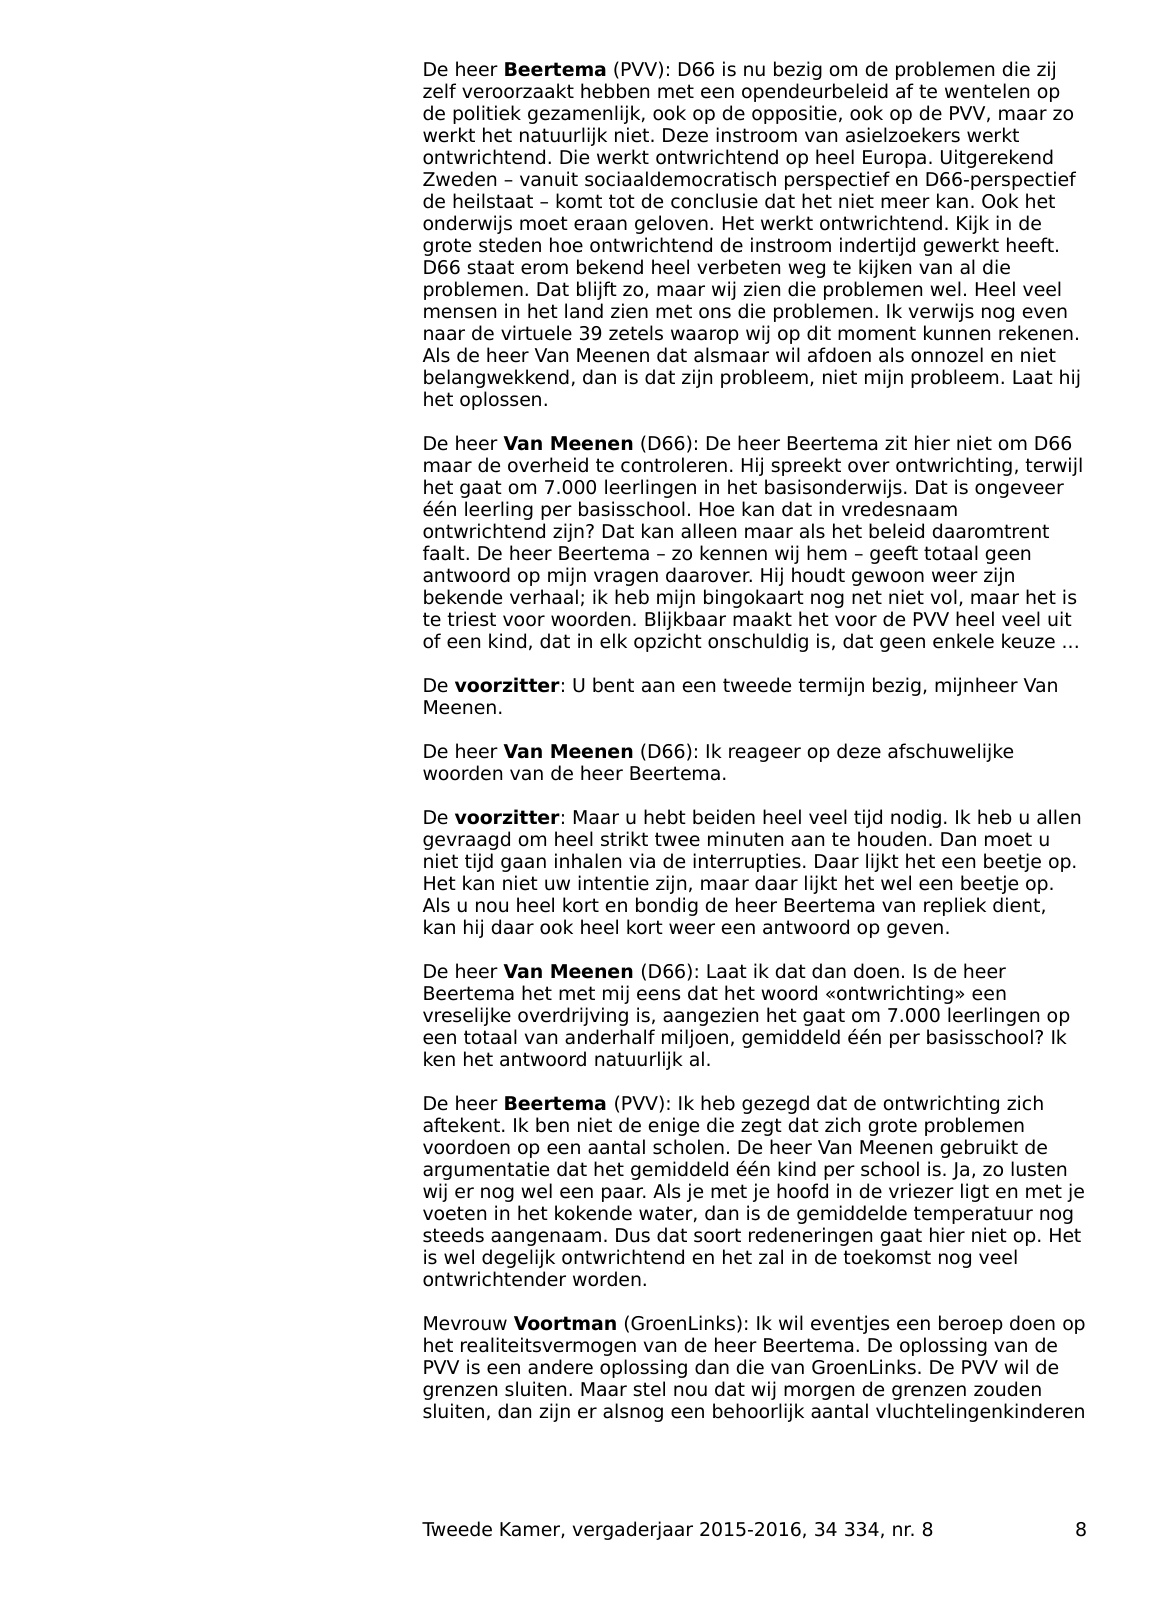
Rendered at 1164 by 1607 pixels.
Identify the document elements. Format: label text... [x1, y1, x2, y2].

text De heer Beertema (PVV): Ik heb gezegd dat de ontwrichting zich aftekent. Ik ben niet de enige die zegt dat zich grote problemen voordoen op een aantal scholen. De heer Van Meenen gebruikt de argumentatie dat het gemiddeld één kind per school is. Ja, zo lusten wij er nog wel een paar. Als je met je hoofd in de vriezer ligt en met je voeten in het kokende water, dan is de gemiddelde temperatuur nog steeds aangenaam. Dus dat soort redeneringen gaat hier niet op. Het is wel degelijk ontwrichtend en het zal in de toekomst nog veel ontwrichtender worden. [422, 1093, 1087, 1291]
text De heer Van Meenen (D66): Laat ik dat dan doen. Is de heer Beertema het met mij eens dat het woord «ontwrichting» een vreselijke overdrijving is, aangezien het gaat om 7.000 leerlingen op een totaal van anderhalf miljoen, gemiddeld één per basisschool? Ik ken het antwoord natuurlijk al. [422, 961, 1087, 1071]
text De heer Van Meenen (D66): De heer Beertema zit hier niet om D66 maar de overheid te controleren. Hij spreekt over ontwrichting, terwijl het gaat om 7.000 leerlingen in het basisonderwijs. Dat is ongeveer één leerling per basisschool. Hoe kan dat in vredesnaam ontwrichtend zijn? Dat kan alleen maar als het beleid daaromtrent faalt. De heer Beertema – zo kennen wij hem – geeft totaal geen antwoord op mijn vragen daarover. Hij houdt gewoon weer zijn bekende verhaal; ik heb mijn bingokaart nog net niet vol, maar het is te triest voor woorden. Blijkbaar maakt het voor de PVV heel veel uit of een kind, dat in elk opzicht onschuldig is, dat geen enkele keuze ... [422, 433, 1087, 653]
text De voorzitter: Maar u hebt beiden heel veel tijd nodig. Ik heb u allen gevraagd om heel strikt twee minuten aan te houden. Dan moet u niet tijd gaan inhalen via de interrupties. Daar lijkt het een beetje op. Het kan niet uw intentie zijn, maar daar lijkt het wel een beetje op. Als u nou heel kort en bondig de heer Beertema van repliek dient, kan hij daar ook heel kort weer een antwoord op geven. [422, 807, 1087, 939]
text Mevrouw Voortman (GroenLinks): Ik wil eventjes een beroep doen op het realiteitsvermogen van de heer Beertema. De oplossing van de PVV is een andere oplossing dan die van GroenLinks. De PVV wil de grenzen sluiten. Maar stel nou dat wij morgen de grenzen zouden sluiten, dan zijn er alsnog een behoorlijk aantal vluchtelingenkinderen [422, 1313, 1087, 1423]
text De heer Van Meenen (D66): Ik reageer op deze afschuwelijke woorden van de heer Beertema. [422, 741, 1087, 785]
text De voorzitter: U bent aan een tweede termijn bezig, mijnheer Van Meenen. [422, 675, 1087, 719]
text De heer Beertema (PVV): D66 is nu bezig om de problemen die zij zelf veroorzaakt hebben met een opendeurbeleid af te wentelen op de politiek gezamenlijk, ook op de oppositie, ook op de PVV, maar zo werkt het natuurlijk niet. Deze instroom van asielzoekers werkt ontwrichtend. Die werkt ontwrichtend op heel Europa. Uitgerekend Zweden – vanuit sociaaldemocratisch perspectief en D66-perspectief de heilstaat – komt tot de conclusie dat het niet meer kan. Ook het onderwijs moet eraan geloven. Het werkt ontwrichtend. Kijk in de grote steden hoe ontwrichtend de instroom indertijd gewerkt heeft. D66 staat erom bekend heel verbeten weg te kijken van al die problemen. Dat blijft zo, maar wij zien die problemen wel. Heel veel mensen in het land zien met ons die problemen. Ik verwijs nog even naar de virtuele 39 zetels waarop wij op dit moment kunnen rekenen. Als de heer Van Meenen dat alsmaar wil afdoen als onnozel en niet belangwekkend, dan is dat zijn probleem, niet mijn probleem. Laat hij het oplossen. [422, 59, 1087, 411]
